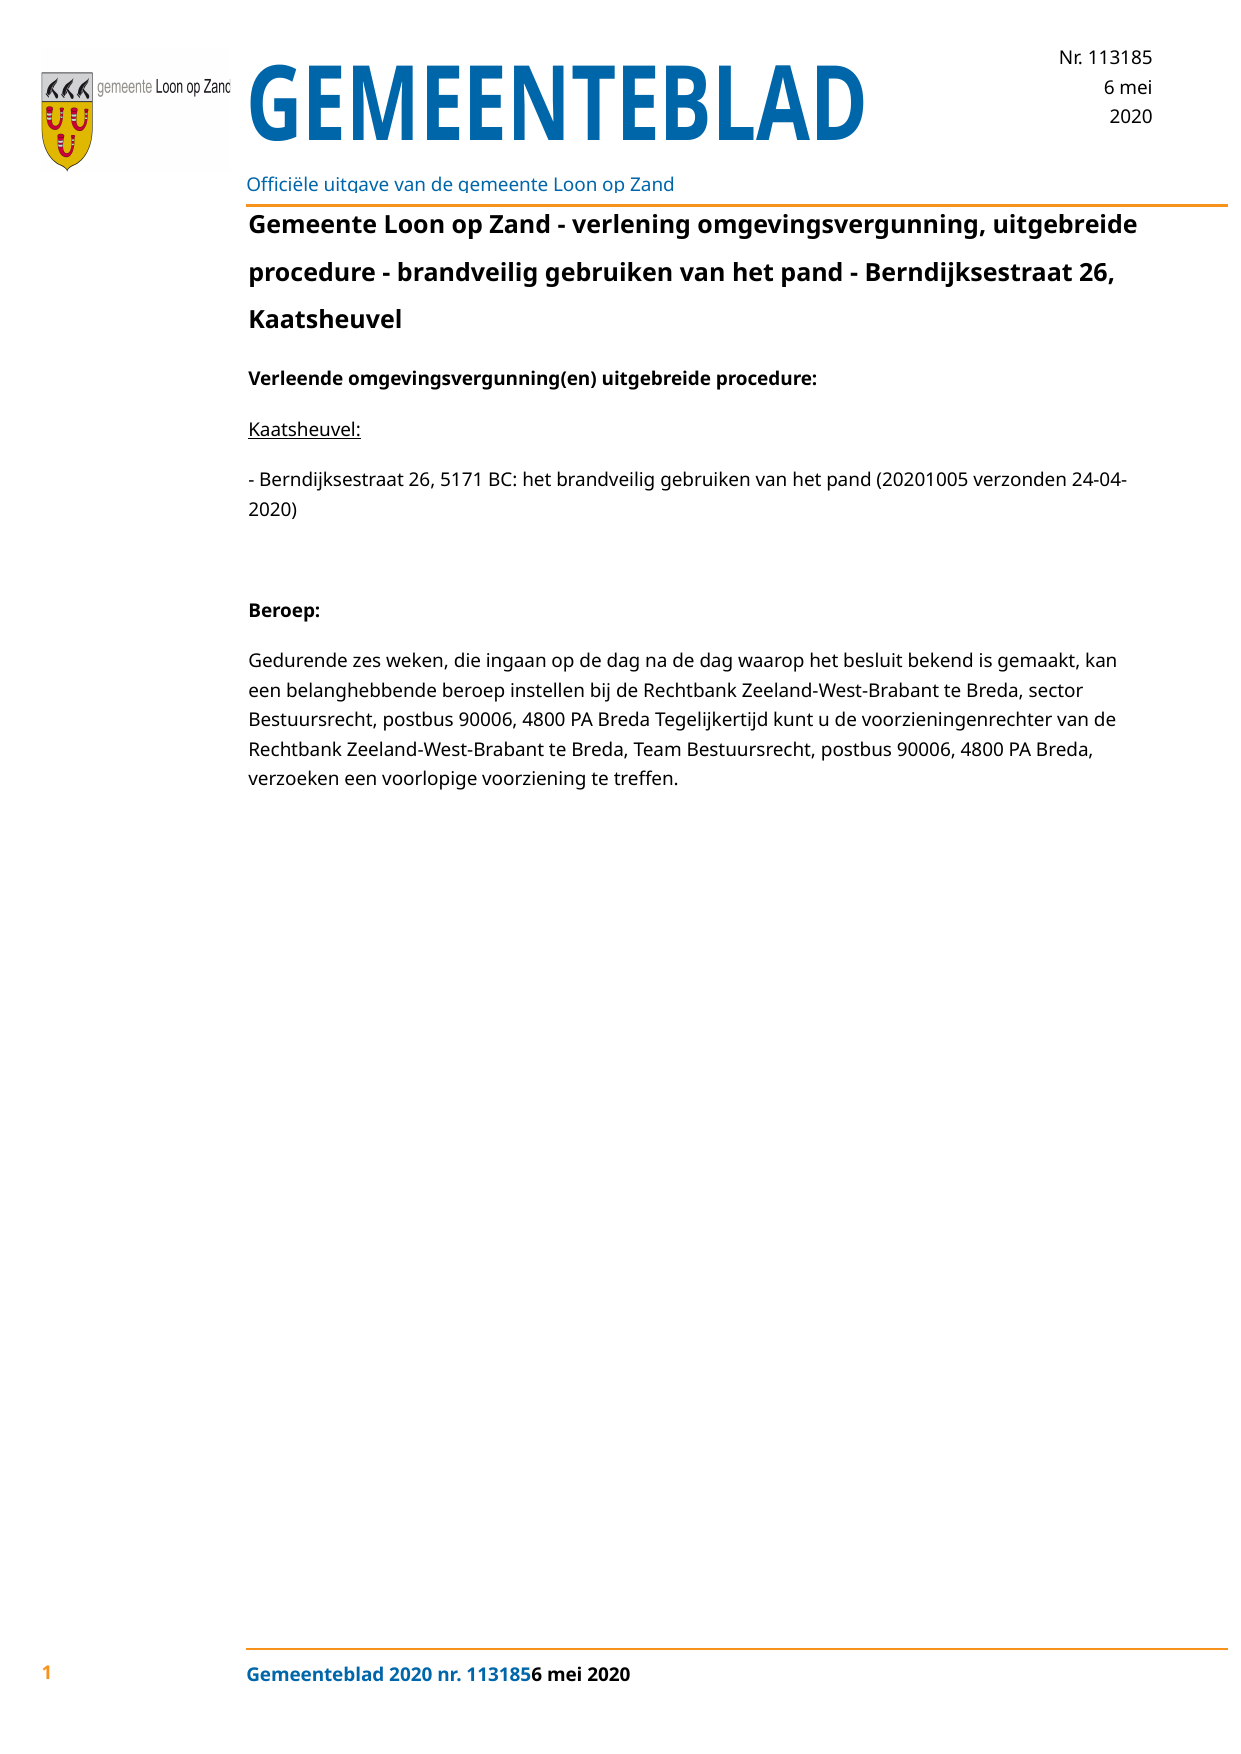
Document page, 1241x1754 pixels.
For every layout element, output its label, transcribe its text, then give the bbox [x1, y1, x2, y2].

text Beroep: [248, 597, 1152, 622]
text Gedurende zes weken, die ingaan op de dag na de dag waarop het besluit bekend is gemaakt, kan een belanghebbende beroep instellen bij de Rechtbank Zeeland-West-Brabant te Breda, sector Bestuursrecht, postbus 90006, 4800 PA Breda Tegelijkertijd kunt u de voorzieningenrechter van de Rechtbank Zeeland-West-Brabant te Breda, Team Bestuursrecht, postbus 90006, 4800 PA Breda, verzoeken een voorlopige voorziening te treffen. [248, 647, 1152, 791]
picture [41, 47, 231, 172]
text Gemeente Loon op Zand - verlening omgevingsvergunning, uitgebreide procedure - brandveilig gebruiken van het pand - Berndijksestraat 26, Kaatsheuvel [248, 207, 1152, 336]
text Verleende omgevingsvergunning(en) uitgebreide procedure: [248, 366, 1152, 391]
text - Berndijksestraat 26, 5171 BC: het brandveilig gebruiken van het pand (20201005 verzonden 24-04-2020) [248, 466, 1152, 522]
text Kaatsheuvel: [248, 416, 1152, 442]
